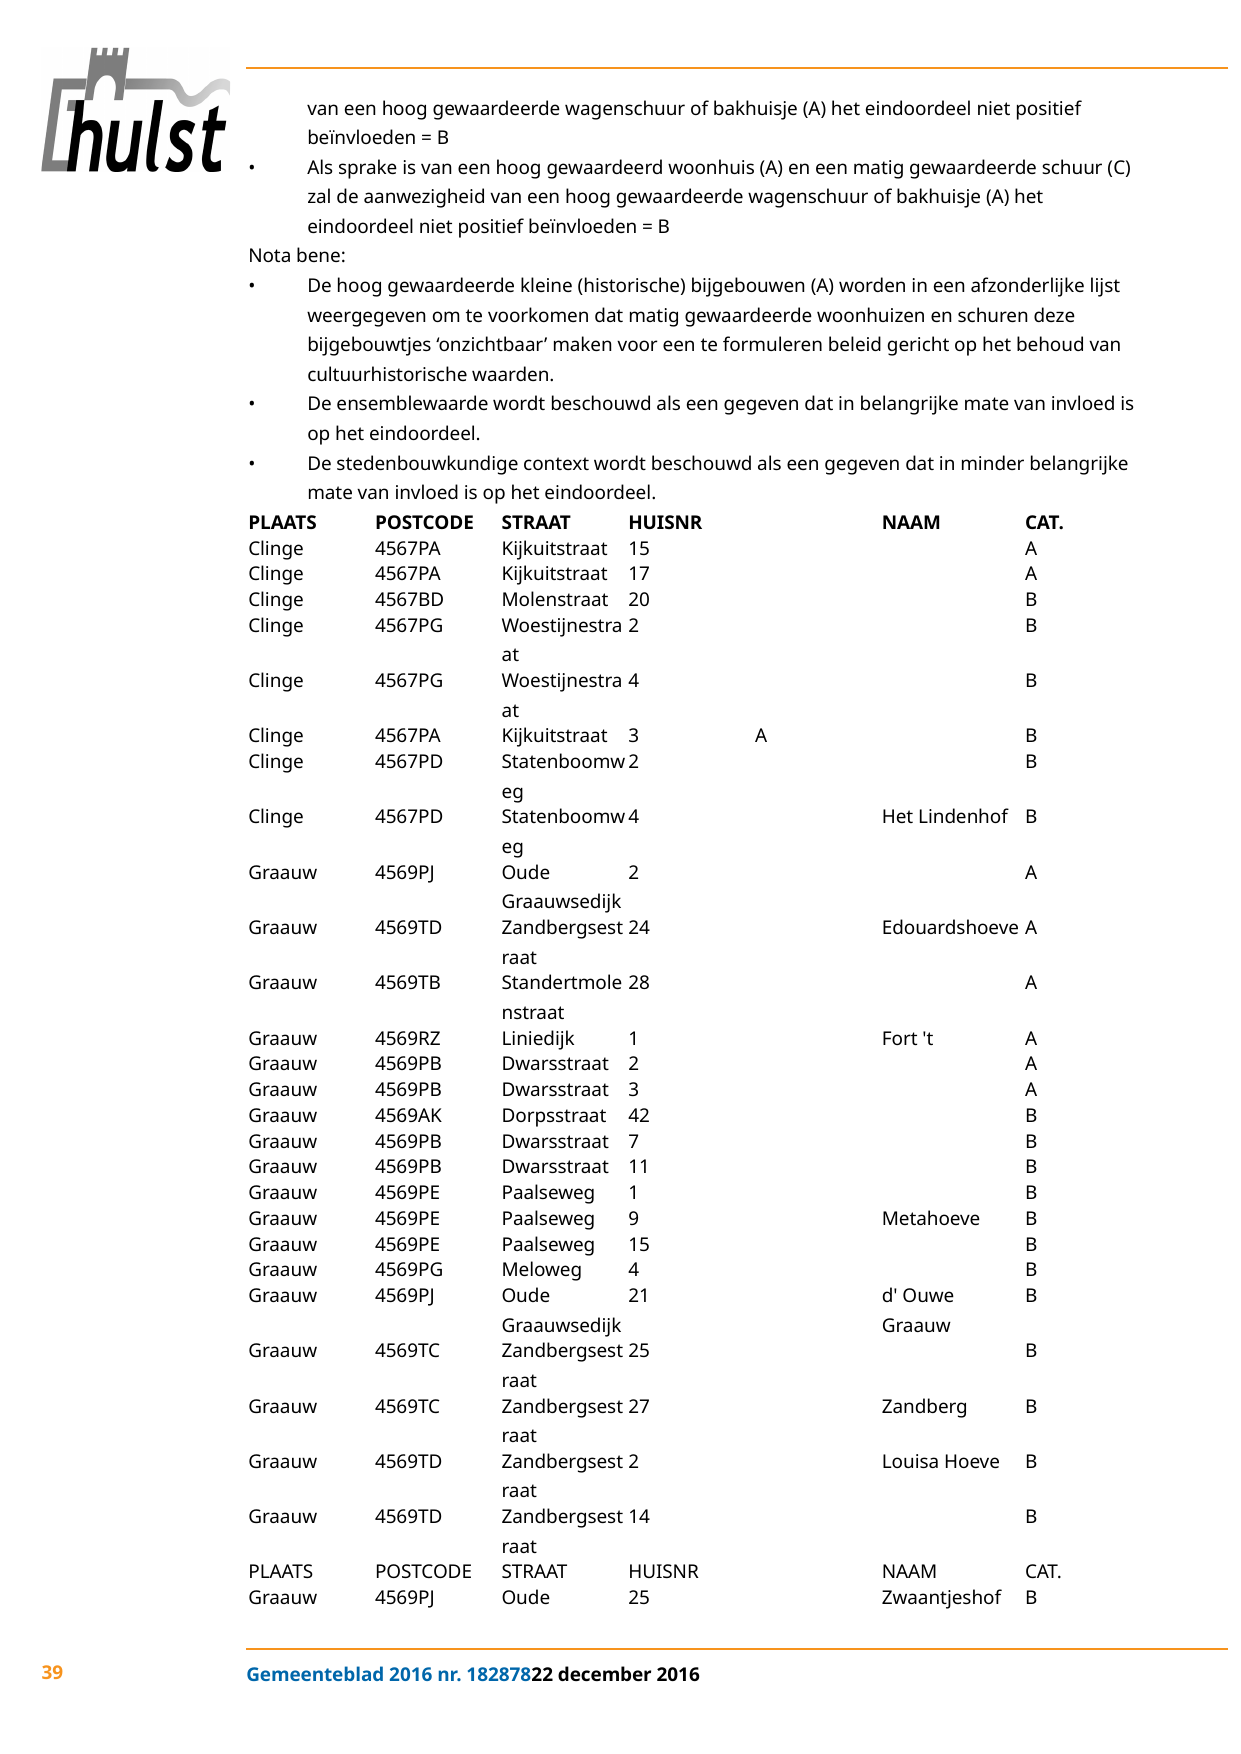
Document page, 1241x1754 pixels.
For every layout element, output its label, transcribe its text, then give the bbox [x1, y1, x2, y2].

table_cell Zandbergsestraat [501, 1338, 628, 1393]
table_cell 4569PB [375, 1051, 501, 1076]
table_cell Oude Graauwsedijk [501, 859, 628, 914]
table_cell 4567PA [375, 723, 501, 748]
table_cell 2 [628, 1448, 755, 1503]
table_cell Oude Graauwsedijk [501, 1282, 628, 1337]
table_cell [882, 1338, 1025, 1393]
table_cell Graauw [248, 1051, 375, 1076]
text Nota bene: [248, 243, 1152, 268]
table_cell 4567PD [375, 748, 501, 804]
table_cell A [1025, 970, 1152, 1025]
table_cell Graauw [248, 1102, 375, 1128]
table_cell 4569AK [375, 1102, 501, 1128]
list De ensemblewaarde wordt beschouwd als een gegeven dat in belangrijke mate van invloed is op het eindoordeel. [248, 391, 1152, 446]
table_cell 2 [628, 859, 755, 914]
table_cell [755, 612, 882, 667]
table_cell Dwarsstraat [501, 1154, 628, 1179]
table_cell Clinge [248, 748, 375, 804]
table_cell [755, 1076, 882, 1102]
table_cell 15 [628, 535, 755, 561]
table_cell [755, 970, 882, 1025]
table_cell [882, 535, 1025, 561]
table_cell d' Ouwe Graauw [882, 1282, 1025, 1337]
list van een hoog gewaardeerde wagenschuur of bakhuisje (A) het eindoordeel niet positief beïnvloeden = B [248, 95, 1152, 150]
table_header CAT. [1025, 509, 1152, 535]
table_cell Kijkuitstraat [501, 561, 628, 586]
table_cell 4569PJ [375, 1282, 501, 1337]
table_cell 25 [628, 1585, 755, 1610]
table_cell Metahoeve [882, 1205, 1025, 1231]
table_cell 4569TD [375, 914, 501, 969]
list De hoog gewaardeerde kleine (historische) bijgebouwen (A) worden in een afzonderlijke lijst weergegeven om te voorkomen dat matig gewaardeerde woonhuizen en schuren deze bijgebouwtjes ‘onzichtbaar’ maken voor een te formuleren beleid gericht op het behoud van cultuurhistorische waarden. [248, 272, 1152, 387]
table_cell [755, 1205, 882, 1231]
table_cell B [1025, 1282, 1152, 1337]
table_cell POSTCODE [375, 1559, 501, 1584]
table_cell B [1025, 612, 1152, 667]
table_cell Graauw [248, 1076, 375, 1102]
table_cell A [1025, 1051, 1152, 1076]
table_cell 4567PA [375, 535, 501, 561]
table_cell [882, 1076, 1025, 1102]
table_cell 4567PG [375, 612, 501, 667]
table_cell Statenboomweg [501, 748, 628, 804]
table_cell 4569TD [375, 1448, 501, 1503]
table_cell [755, 1128, 882, 1153]
table_cell Zwaantjeshof [882, 1585, 1025, 1610]
table_cell Clinge [248, 586, 375, 612]
table_cell [755, 535, 882, 561]
table_cell 14 [628, 1504, 755, 1559]
table_cell Graauw [248, 1282, 375, 1337]
table_cell 4569PB [375, 1154, 501, 1179]
table_cell 27 [628, 1393, 755, 1448]
table_cell Graauw [248, 1448, 375, 1503]
table_cell Woestijnestraat [501, 667, 628, 723]
table_cell 11 [628, 1154, 755, 1179]
table_cell 2 [628, 748, 755, 804]
table_header HUISNR [628, 509, 755, 535]
table_cell 2 [628, 1051, 755, 1076]
table_cell [882, 1154, 1025, 1179]
table_header PLAATS [248, 509, 375, 535]
table_cell Oude [501, 1585, 628, 1610]
table_cell Graauw [248, 1338, 375, 1393]
table_cell [755, 1559, 882, 1584]
table_cell 3 [628, 723, 755, 748]
table_cell B [1025, 1205, 1152, 1231]
table_cell 4569TB [375, 970, 501, 1025]
table_cell NAAM [882, 1559, 1025, 1584]
table_cell Louisa Hoeve [882, 1448, 1025, 1503]
table_cell 25 [628, 1338, 755, 1393]
table_cell B [1025, 748, 1152, 804]
table_cell 24 [628, 914, 755, 969]
table_cell 4569PE [375, 1231, 501, 1256]
table_cell Graauw [248, 914, 375, 969]
table_cell 4569PE [375, 1205, 501, 1231]
table_cell Liniedijk [501, 1025, 628, 1051]
table_cell Graauw [248, 970, 375, 1025]
table_cell Dwarsstraat [501, 1051, 628, 1076]
table_cell 28 [628, 970, 755, 1025]
table_cell Graauw [248, 1128, 375, 1153]
table_cell [882, 723, 1025, 748]
table_cell A [1025, 859, 1152, 914]
table_cell B [1025, 667, 1152, 723]
table_cell 3 [628, 1076, 755, 1102]
list De stedenbouwkundige context wordt beschouwd als een gegeven dat in minder belangrijke mate van invloed is op het eindoordeel. [248, 450, 1152, 505]
table_cell B [1025, 723, 1152, 748]
table_cell B [1025, 1128, 1152, 1153]
table_header STRAAT [501, 509, 628, 535]
table_cell 4569PB [375, 1076, 501, 1102]
table_cell B [1025, 1585, 1152, 1610]
table_cell Zandberg [882, 1393, 1025, 1448]
table_cell [882, 1231, 1025, 1256]
table_cell [755, 1102, 882, 1128]
table_cell [755, 1338, 882, 1393]
table_cell 1 [628, 1025, 755, 1051]
table_header POSTCODE [375, 509, 501, 535]
table_cell Graauw [248, 1205, 375, 1231]
table_cell Zandbergsestraat [501, 914, 628, 969]
table_cell [755, 1179, 882, 1205]
table_cell Dorpsstraat [501, 1102, 628, 1128]
table_cell 4567PG [375, 667, 501, 723]
table_cell Paalseweg [501, 1205, 628, 1231]
table_cell [882, 586, 1025, 612]
table_cell [882, 1128, 1025, 1153]
table_cell Edouardshoeve [882, 914, 1025, 969]
table_cell [755, 859, 882, 914]
table_cell A [1025, 561, 1152, 586]
table_cell [755, 748, 882, 804]
table_cell CAT. [1025, 1559, 1152, 1584]
table_cell [755, 1448, 882, 1503]
table_cell [755, 1282, 882, 1337]
table_cell Dwarsstraat [501, 1128, 628, 1153]
table_cell 17 [628, 561, 755, 586]
table_cell 4569PB [375, 1128, 501, 1153]
table_cell [755, 1393, 882, 1448]
table_cell B [1025, 804, 1152, 859]
table_cell [755, 914, 882, 969]
table_cell B [1025, 586, 1152, 612]
table_cell Standertmolenstraat [501, 970, 628, 1025]
table_cell Clinge [248, 723, 375, 748]
table_cell B [1025, 1338, 1152, 1393]
table_cell 1 [628, 1179, 755, 1205]
table_cell Clinge [248, 535, 375, 561]
table_cell Kijkuitstraat [501, 723, 628, 748]
table_cell [882, 667, 1025, 723]
table_cell Het Lindenhof [882, 804, 1025, 859]
table_cell Meloweg [501, 1256, 628, 1282]
table_cell A [1025, 1025, 1152, 1051]
table_cell 4569TC [375, 1338, 501, 1393]
table_cell Graauw [248, 1585, 375, 1610]
table_cell A [755, 723, 882, 748]
table_cell 4567PA [375, 561, 501, 586]
table_cell B [1025, 1179, 1152, 1205]
table_cell A [1025, 1076, 1152, 1102]
table_cell 9 [628, 1205, 755, 1231]
table_cell 20 [628, 586, 755, 612]
table_cell HUISNR [628, 1559, 755, 1584]
table_cell Paalseweg [501, 1179, 628, 1205]
table_cell [755, 804, 882, 859]
table_cell [882, 612, 1025, 667]
table_cell Graauw [248, 1393, 375, 1448]
table_cell B [1025, 1504, 1152, 1559]
table_cell 4569RZ [375, 1025, 501, 1051]
table_cell PLAATS [248, 1559, 375, 1584]
table_cell [882, 1102, 1025, 1128]
table_cell 4569TC [375, 1393, 501, 1448]
table_cell [755, 1231, 882, 1256]
table_cell 4569TD [375, 1504, 501, 1559]
table_cell [882, 859, 1025, 914]
table_cell B [1025, 1448, 1152, 1503]
table_cell STRAAT [501, 1559, 628, 1584]
picture [41, 47, 231, 172]
table_cell Graauw [248, 1179, 375, 1205]
table_cell [755, 1154, 882, 1179]
table_cell [882, 1179, 1025, 1205]
table_cell [755, 1585, 882, 1610]
table_cell [882, 1051, 1025, 1076]
table_cell [882, 748, 1025, 804]
table_cell B [1025, 1102, 1152, 1128]
table_cell [755, 1256, 882, 1282]
table_cell Graauw [248, 1154, 375, 1179]
table_cell [755, 561, 882, 586]
table_header NAAM [882, 509, 1025, 535]
table_cell Clinge [248, 804, 375, 859]
table_cell 4 [628, 804, 755, 859]
table_cell Statenboomweg [501, 804, 628, 859]
table_cell A [1025, 914, 1152, 969]
list Als sprake is van een hoog gewaardeerd woonhuis (A) en een matig gewaardeerde schuur (C) zal de aanwezigheid van een hoog gewaardeerde wagenschuur of bakhuisje (A) het eindoordeel niet positief beïnvloeden = B [248, 154, 1152, 239]
table_cell 4569PG [375, 1256, 501, 1282]
table_cell Graauw [248, 1025, 375, 1051]
table_cell 2 [628, 612, 755, 667]
table_cell Zandbergsestraat [501, 1393, 628, 1448]
table_cell 42 [628, 1102, 755, 1128]
table_cell Kijkuitstraat [501, 535, 628, 561]
table_cell [755, 1504, 882, 1559]
table_cell Zandbergsestraat [501, 1504, 628, 1559]
table_cell Graauw [248, 859, 375, 914]
table_cell Fort 't [882, 1025, 1025, 1051]
table_cell Graauw [248, 1231, 375, 1256]
table_cell 4 [628, 1256, 755, 1282]
table_cell [755, 1025, 882, 1051]
table_cell Graauw [248, 1256, 375, 1282]
table_cell 4569PJ [375, 1585, 501, 1610]
table_cell [755, 586, 882, 612]
table_cell Dwarsstraat [501, 1076, 628, 1102]
table_cell A [1025, 535, 1152, 561]
table_cell 4569PE [375, 1179, 501, 1205]
table_cell [882, 970, 1025, 1025]
table_cell 21 [628, 1282, 755, 1337]
table_cell Zandbergsestraat [501, 1448, 628, 1503]
table_cell 7 [628, 1128, 755, 1153]
table_cell Molenstraat [501, 586, 628, 612]
table_header [755, 509, 882, 535]
table_cell Paalseweg [501, 1231, 628, 1256]
table_cell Clinge [248, 667, 375, 723]
table_cell B [1025, 1231, 1152, 1256]
table_cell 4569PJ [375, 859, 501, 914]
table_cell [882, 561, 1025, 586]
table_cell 4567PD [375, 804, 501, 859]
table_cell Graauw [248, 1504, 375, 1559]
table_cell B [1025, 1393, 1152, 1448]
table_cell Clinge [248, 612, 375, 667]
table_cell B [1025, 1256, 1152, 1282]
table_cell B [1025, 1154, 1152, 1179]
table_cell Clinge [248, 561, 375, 586]
table_cell [882, 1504, 1025, 1559]
table_cell [755, 1051, 882, 1076]
table_cell 4 [628, 667, 755, 723]
table_cell [882, 1256, 1025, 1282]
table_cell [755, 667, 882, 723]
table_cell 15 [628, 1231, 755, 1256]
table_cell Woestijnestraat [501, 612, 628, 667]
table_cell 4567BD [375, 586, 501, 612]
